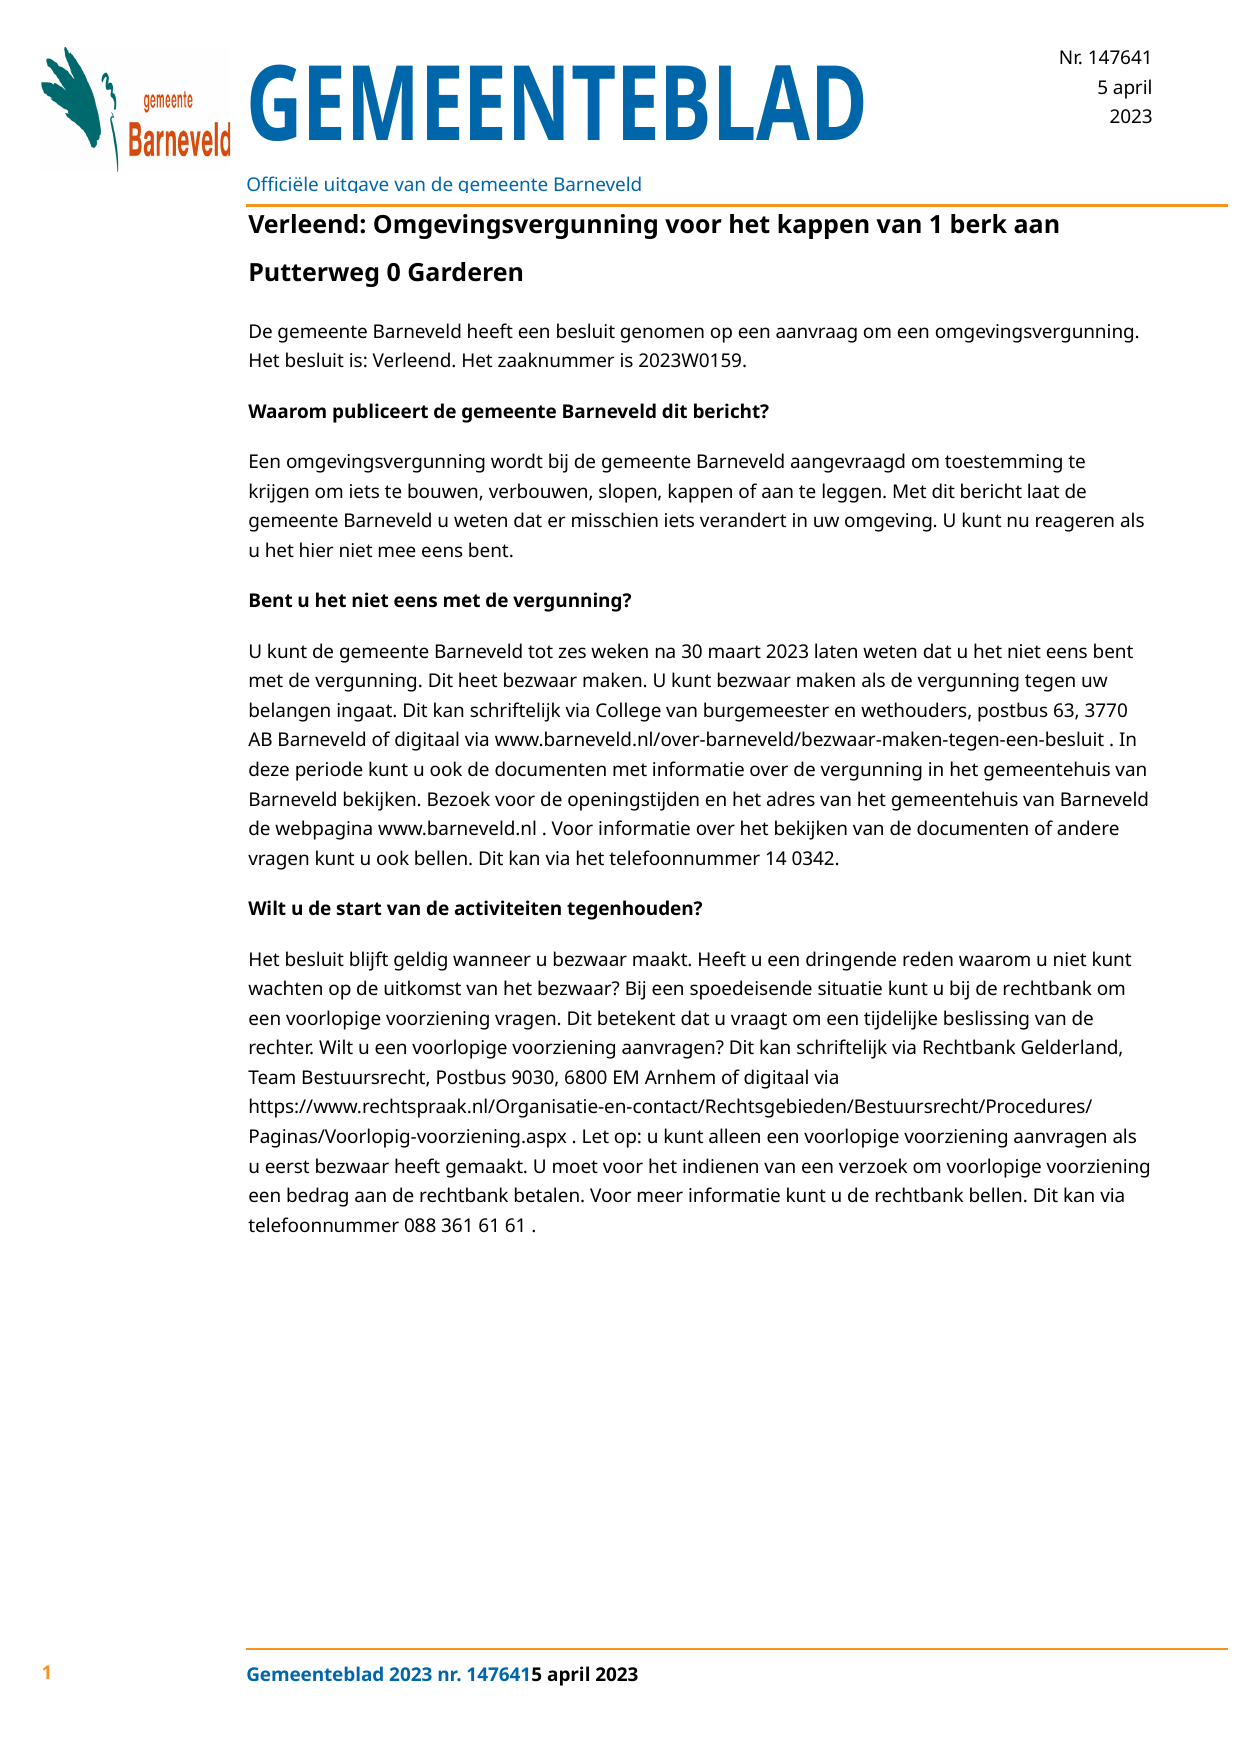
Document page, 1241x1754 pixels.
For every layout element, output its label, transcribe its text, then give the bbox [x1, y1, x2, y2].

text Verleend: Omgevingsvergunning voor het kappen van 1 berk aan Putterweg 0 Garderen [248, 207, 1152, 288]
picture [41, 47, 231, 172]
text Een omgevingsvergunning wordt bij de gemeente Barneveld aangevraagd om toestemming te krijgen om iets te bouwen, verbouwen, slopen, kappen of aan te leggen. Met dit bericht laat de gemeente Barneveld u weten dat er misschien iets verandert in uw omgeving. U kunt nu reageren als u het hier niet mee eens bent. [248, 448, 1152, 563]
text Wilt u de start van de activiteiten tegenhouden? [248, 895, 1152, 921]
text Bent u het niet eens met de vergunning? [248, 587, 1152, 613]
text Waarom publiceert de gemeente Barneveld dit bericht? [248, 398, 1152, 424]
text U kunt de gemeente Barneveld tot zes weken na 30 maart 2023 laten weten dat u het niet eens bent met de vergunning. Dit heet bezwaar maken. U kunt bezwaar maken als de vergunning tegen uw belangen ingaat. Dit kan schriftelijk via College van burgemeester en wethouders, postbus 63, 3770 AB Barneveld of digitaal via www.barneveld.nl/over-barneveld/bezwaar-maken-tegen-een-besluit . In deze periode kunt u ook de documenten met informatie over de vergunning in het gemeentehuis van Barneveld bekijken. Bezoek voor de openingstijden en het adres van het gemeentehuis van Barneveld de webpagina www.barneveld.nl . Voor informatie over het bekijken van de documenten of andere vragen kunt u ook bellen. Dit kan via het telefoonnummer 14 0342. [248, 638, 1152, 871]
text Het besluit blijft geldig wanneer u bezwaar maakt. Heeft u een dringende reden waarom u niet kunt wachten op de uitkomst van het bezwaar? Bij een spoedeisende situatie kunt u bij de rechtbank om een voorlopige voorziening vragen. Dit betekent dat u vraagt om een tijdelijke beslissing van de rechter. Wilt u een voorlopige voorziening aanvragen? Dit kan schriftelijk via Rechtbank Gelderland, Team Bestuursrecht, Postbus 9030, 6800 EM Arnhem of digitaal via https://www.rechtspraak.nl/Organisatie-en-contact/Rechtsgebieden/Bestuursrecht/Procedures/Paginas/Voorlopig-voorziening.aspx . Let op: u kunt alleen een voorlopige voorziening aanvragen als u eerst bezwaar heeft gemaakt. U moet voor het indienen van een verzoek om voorlopige voorziening een bedrag aan de rechtbank betalen. Voor meer informatie kunt u de rechtbank bellen. Dit kan via telefoonnummer 088 361 61 61 . [248, 946, 1152, 1238]
text De gemeente Barneveld heeft een besluit genomen op een aanvraag om een omgevingsvergunning. Het besluit is: Verleend. Het zaaknummer is 2023W0159. [248, 318, 1152, 373]
